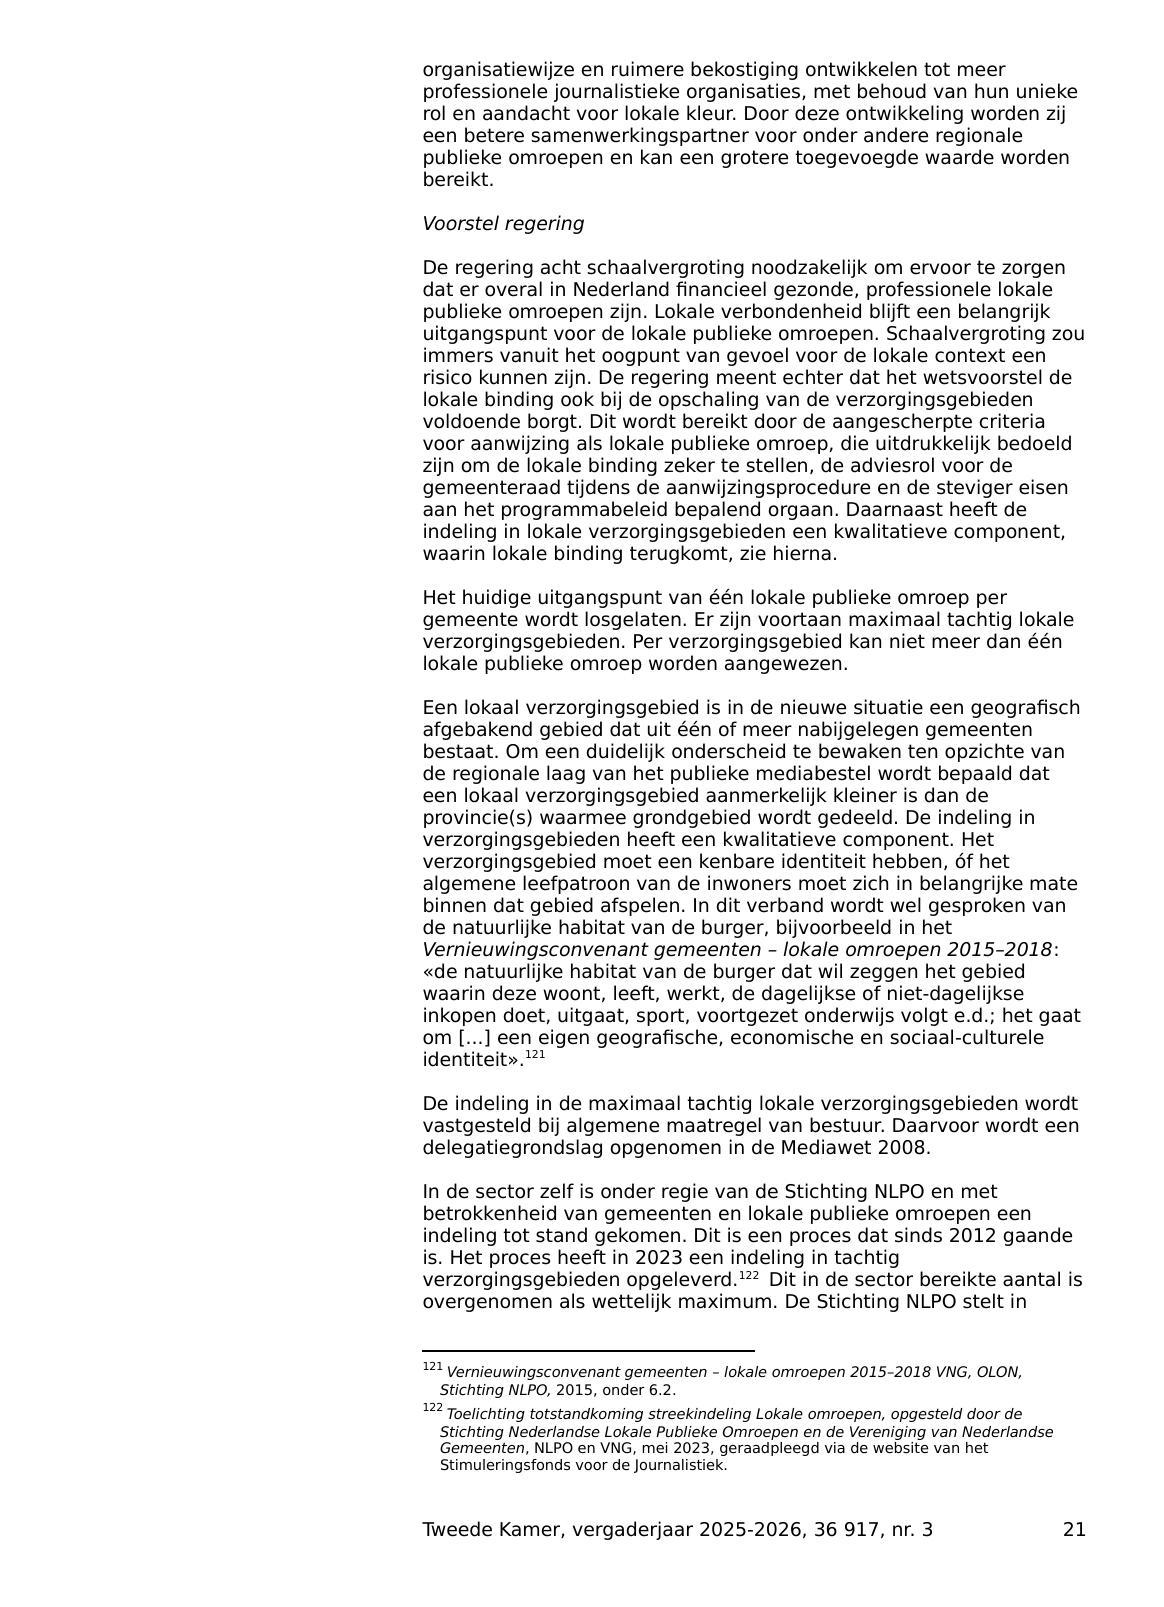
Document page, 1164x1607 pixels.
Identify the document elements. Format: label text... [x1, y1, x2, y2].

text De regering acht schaalvergroting noodzakelijk om ervoor te zorgen dat er overal in Nederland financieel gezonde, professionele lokale publieke omroepen zijn. Lokale verbondenheid blijft een belangrijk uitgangspunt voor de lokale publieke omroepen. Schaalvergroting zou immers vanuit het oogpunt van gevoel voor de lokale context een risico kunnen zijn. De regering meent echter dat het wetsvoorstel de lokale binding ook bij de opschaling van de verzorgingsgebieden voldoende borgt. Dit wordt bereikt door de aangescherpte criteria voor aanwijzing als lokale publieke omroep, die uitdrukkelijk bedoeld zijn om de lokale binding zeker te stellen, de adviesrol voor de gemeenteraad tijdens de aanwijzingsprocedure en de steviger eisen aan het programmabeleid bepalend orgaan. Daarnaast heeft de indeling in lokale verzorgingsgebieden een kwalitatieve component, waarin lokale binding terugkomt, zie hierna. [422, 257, 1087, 565]
text Het huidige uitgangspunt van één lokale publieke omroep per gemeente wordt losgelaten. Er zijn voortaan maximaal tachtig lokale verzorgingsgebieden. Per verzorgingsgebied kan niet meer dan één lokale publieke omroep worden aangewezen. [422, 587, 1087, 675]
text Toelichting totstandkoming streekindeling Lokale omroepen, opgesteld door de Stichting Nederlandse Lokale Publieke Omroepen en de Vereniging van Nederlandse Gemeenten, NLPO en VNG, mei 2023, geraadpleegd via de website van het Stimuleringsfonds voor de Journalistiek. [422, 1402, 1087, 1474]
text Een lokaal verzorgingsgebied is in de nieuwe situatie een geografisch afgebakend gebied dat uit één of meer nabijgelegen gemeenten bestaat. Om een duidelijk onderscheid te bewaken ten opzichte van de regionale laag van het publieke mediabestel wordt bepaald dat een lokaal verzorgingsgebied aanmerkelijk kleiner is dan de provincie(s) waarmee grondgebied wordt gedeeld. De indeling in verzorgingsgebieden heeft een kwalitatieve component. Het verzorgingsgebied moet een kenbare identiteit hebben, óf het algemene leefpatroon van de inwoners moet zich in belangrijke mate binnen dat gebied afspelen. In dit verband wordt wel gesproken van de natuurlijke habitat van de burger, bijvoorbeeld in het Vernieuwingsconvenant gemeenten – lokale omroepen 2015–2018: «de natuurlijke habitat van de burger dat wil zeggen het gebied waarin deze woont, leeft, werkt, de dagelijkse of niet-dagelijkse inkopen doet, uitgaat, sport, voortgezet onderwijs volgt e.d.; het gaat om [...] een eigen geografische, economische en sociaal-culturele identiteit». [422, 697, 1087, 1071]
subtitle Voorstel regering [422, 213, 1087, 235]
text organisatiewijze en ruimere bekostiging ontwikkelen tot meer professionele journalistieke organisaties, met behoud van hun unieke rol en aandacht voor lokale kleur. Door deze ontwikkeling worden zij een betere samenwerkingspartner voor onder andere regionale publieke omroepen en kan een grotere toegevoegde waarde worden bereikt. [422, 59, 1087, 191]
text In de sector zelf is onder regie van de Stichting NLPO en met betrokkenheid van gemeenten en lokale publieke omroepen een indeling tot stand gekomen. Dit is een proces dat sinds 2012 gaande is. Het proces heeft in 2023 een indeling in tachtig verzorgingsgebieden opgeleverd. Dit in de sector bereikte aantal is overgenomen als wettelijk maximum. De Stichting NLPO stelt in [422, 1181, 1087, 1313]
text Vernieuwingsconvenant gemeenten – lokale omroepen 2015–2018 VNG, OLON, Stichting NLPO, 2015, onder 6.2. [422, 1360, 1087, 1399]
text De indeling in de maximaal tachtig lokale verzorgingsgebieden wordt vastgesteld bij algemene maatregel van bestuur. Daarvoor wordt een delegatiegrondslag opgenomen in de Mediawet 2008. [422, 1093, 1087, 1159]
